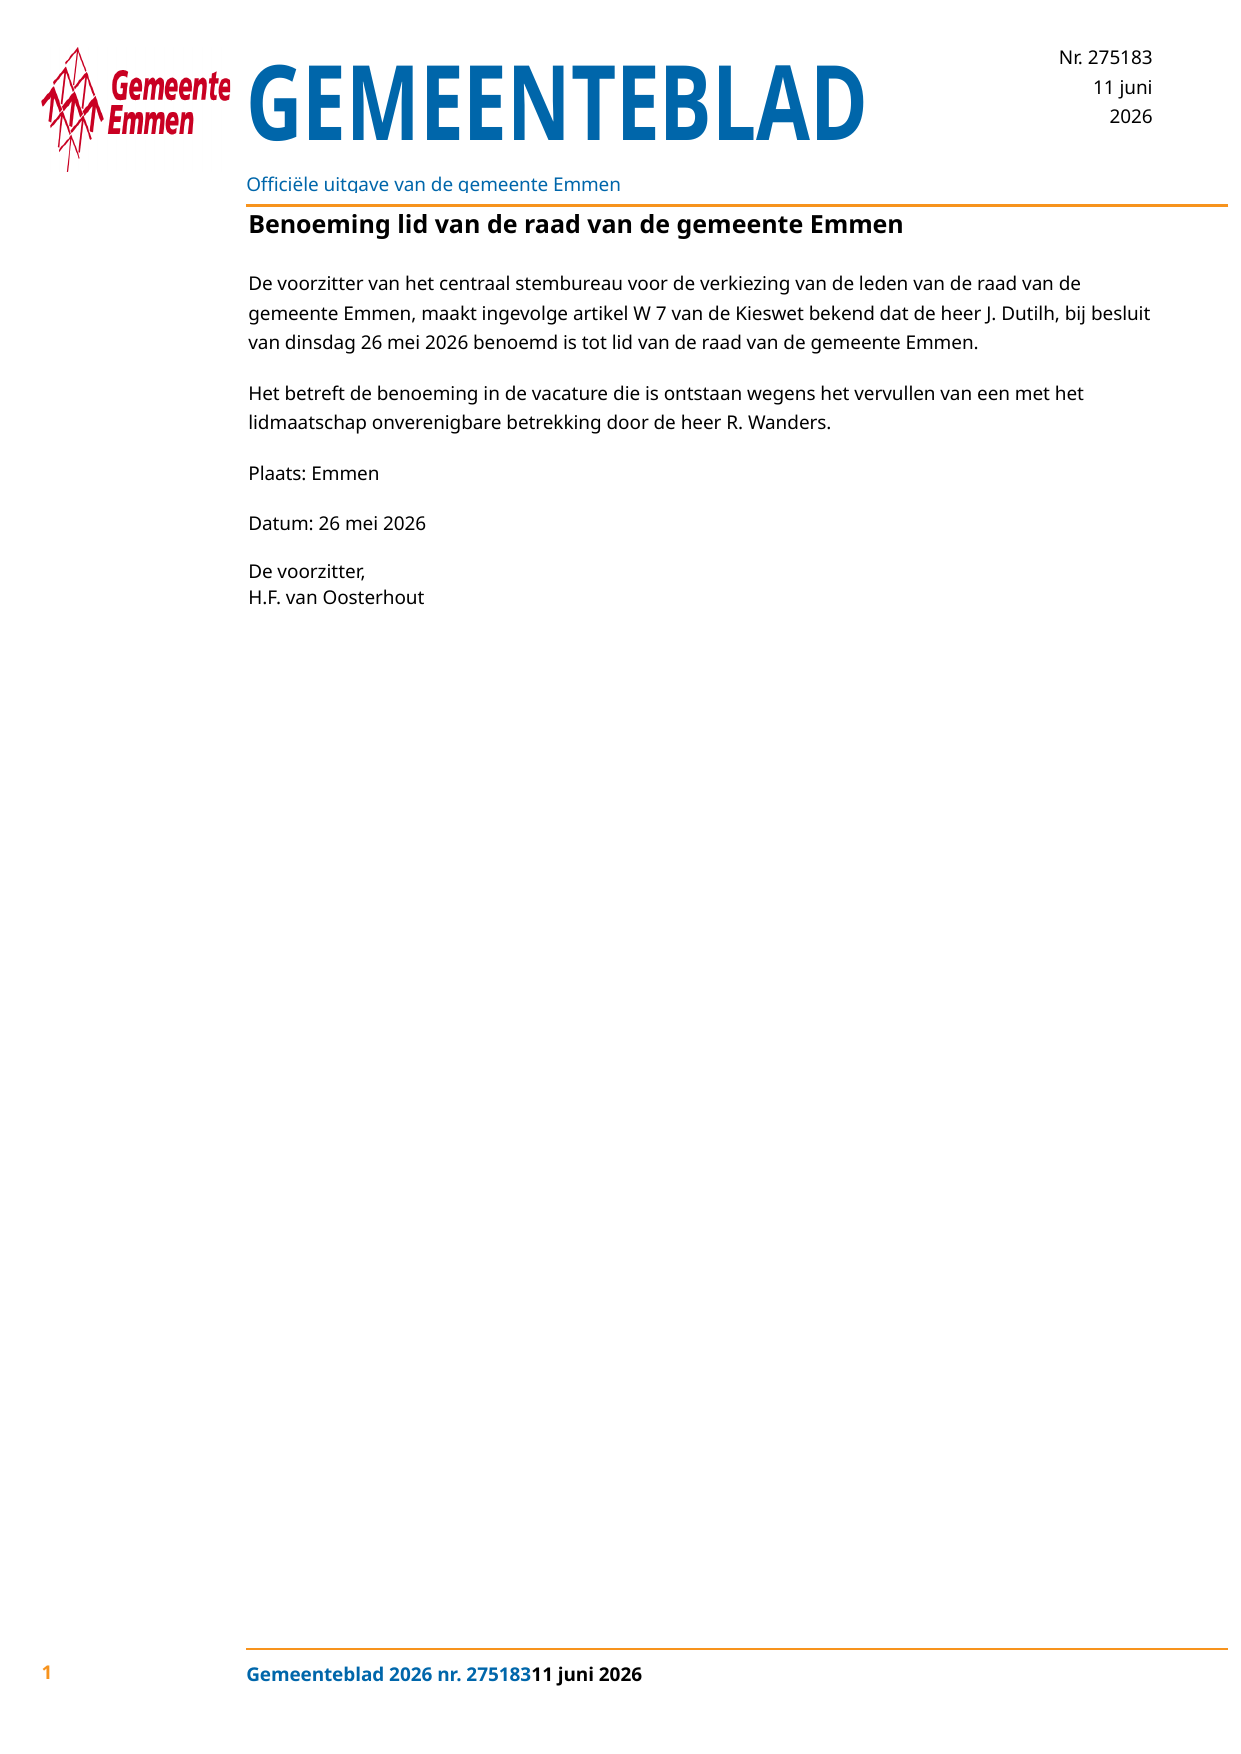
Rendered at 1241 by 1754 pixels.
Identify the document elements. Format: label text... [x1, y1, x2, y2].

text Het betreft de benoeming in de vacature die is ontstaan wegens het vervullen van een met het lidmaatschap onverenigbare betrekking door de heer R. Wanders. [248, 380, 1152, 435]
text H.F. van Oosterhout [248, 584, 1152, 609]
text Benoeming lid van de raad van de gemeente Emmen [248, 207, 1152, 241]
picture [41, 47, 231, 172]
text De voorzitter van het centraal stembureau voor de verkiezing van de leden van de raad van de gemeente Emmen, maakt ingevolge artikel W 7 van de Kieswet bekend dat de heer J. Dutilh, bij besluit van dinsdag 26 mei 2026 benoemd is tot lid van de raad van de gemeente Emmen. [248, 270, 1152, 355]
text De voorzitter, [248, 558, 1152, 584]
text Plaats: Emmen [248, 460, 1152, 486]
text Datum: 26 mei 2026 [248, 510, 1152, 536]
